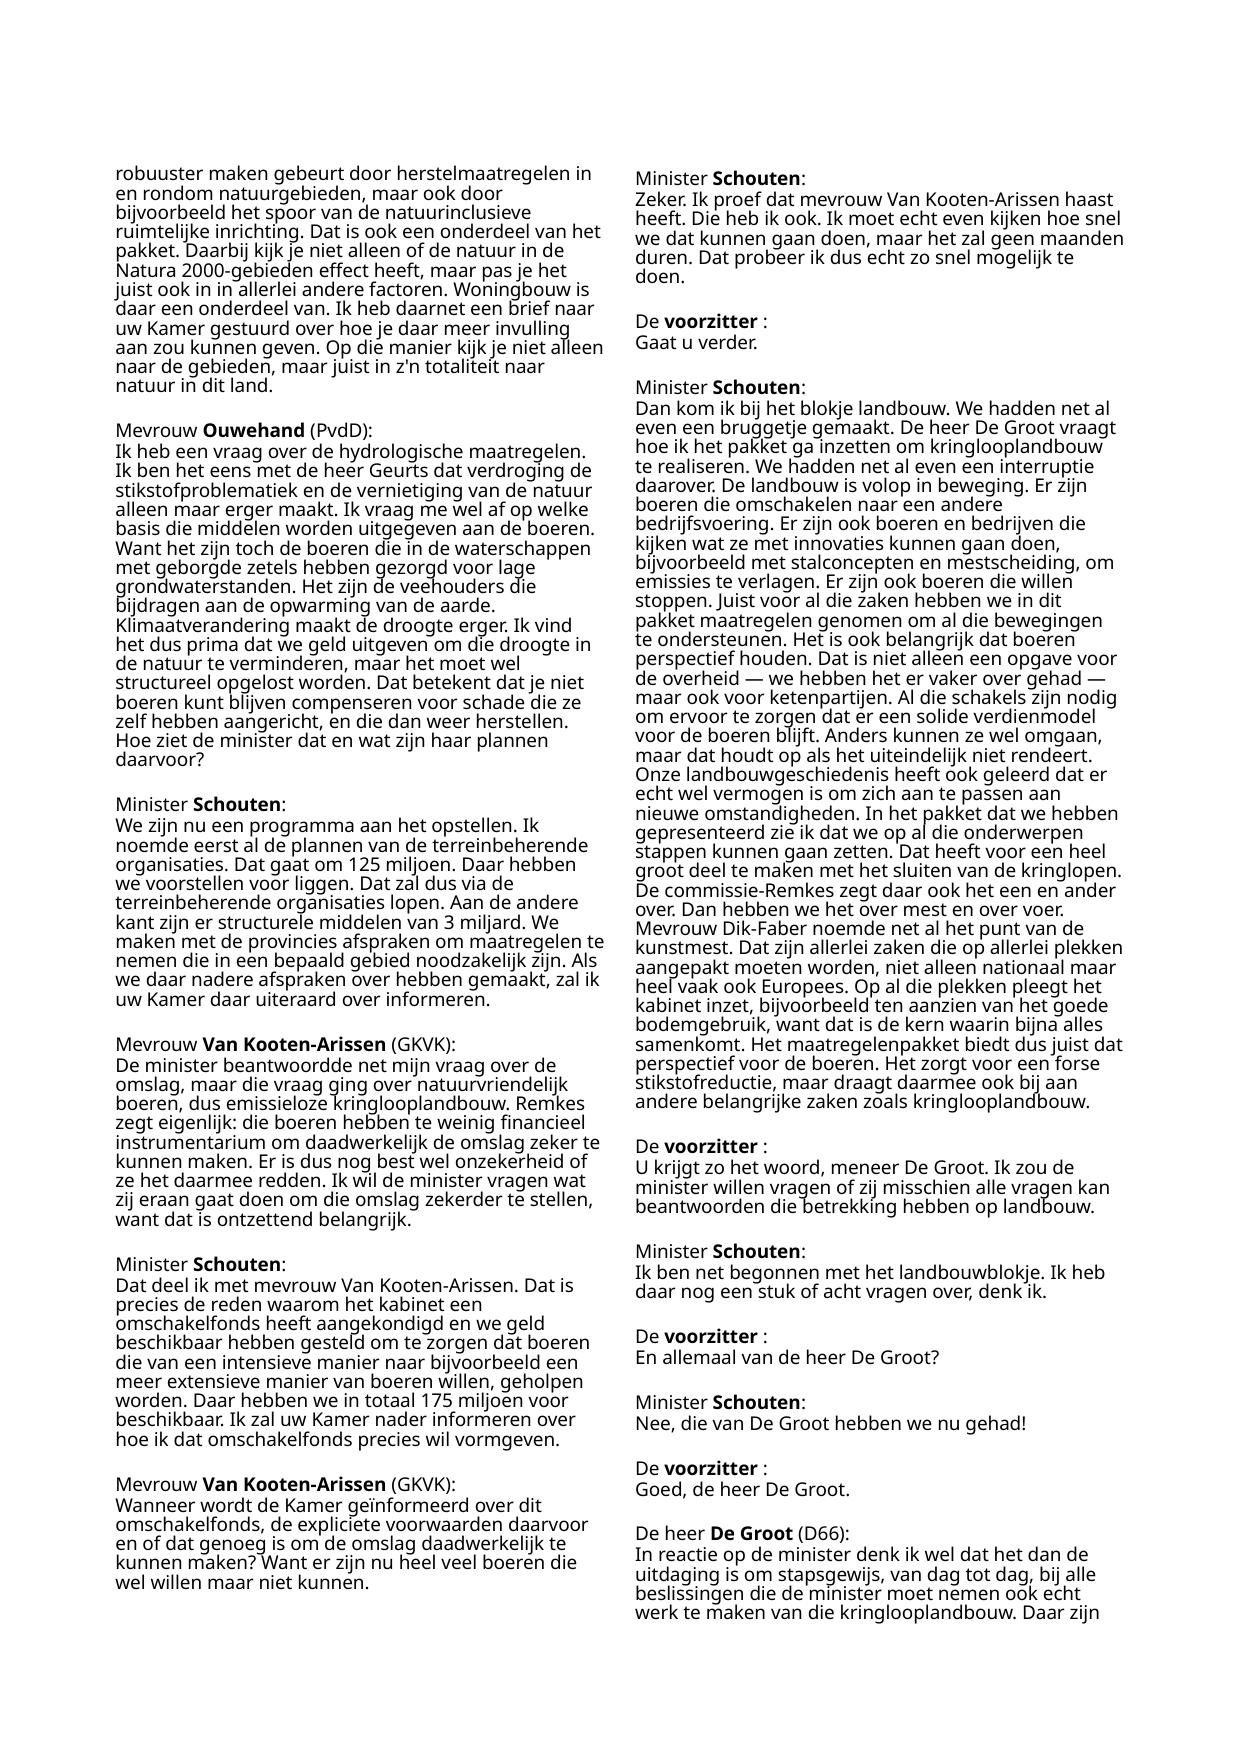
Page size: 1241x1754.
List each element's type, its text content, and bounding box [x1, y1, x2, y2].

text De voorzitter : [635, 1323, 1125, 1349]
text robuuster maken gebeurt door herstelmaatregelen in en rondom natuurgebieden, maar ook door bijvoorbeeld het spoor van de natuurinclusieve ruimtelijke inrichting. Dat is ook een onderdeel van het pakket. Daarbij kijk je niet alleen of de natuur in de Natura 2000-gebieden effect heeft, maar pas je het juist ook in in allerlei andere factoren. Woningbouw is daar een onderdeel van. Ik heb daarnet een brief naar uw Kamer gestuurd over hoe je daar meer invulling aan zou kunnen geven. Op die manier kijk je niet alleen naar de gebieden, maar juist in z'n totaliteit naar natuur in dit land. [115, 165, 605, 397]
text In reactie op de minister denk ik wel dat het dan de uitdaging is om stapsgewijs, van dag tot dag, bij alle beslissingen die de minister moet nemen ook echt werk te maken van die kringlooplandbouw. Daar zijn [635, 1546, 1125, 1623]
text En allemaal van de heer De Groot? [635, 1349, 1125, 1368]
text Minister Schouten: [635, 374, 1125, 400]
text Ik ben net begonnen met het landbouwblokje. Ik heb daar nog een stuk of acht vragen over, denk ik. [635, 1264, 1125, 1302]
text Minister Schouten: [635, 1389, 1125, 1415]
text Minister Schouten: [115, 792, 605, 817]
text We zijn nu een programma aan het opstellen. Ik noemde eerst al de plannen van de terreinbeherende organisaties. Dat gaat om 125 miljoen. Daar hebben we voorstellen voor liggen. Dat zal dus via de terreinbeherende organisaties lopen. Aan de andere kant zijn er structurele middelen van 3 miljard. We maken met de provincies afspraken om maatregelen te nemen die in een bepaald gebied noodzakelijk zijn. Als we daar nadere afspraken over hebben gemaakt, zal ik uw Kamer daar uiteraard over informeren. [115, 817, 605, 1010]
text De voorzitter : [635, 308, 1125, 334]
text Dan kom ik bij het blokje landbouw. We hadden net al even een bruggetje gemaakt. De heer De Groot vraagt hoe ik het pakket ga inzetten om kringlooplandbouw te realiseren. We hadden net al even een interruptie daarover. De landbouw is volop in beweging. Er zijn boeren die omschakelen naar een andere bedrijfsvoering. Er zijn ook boeren en bedrijven die kijken wat ze met innovaties kunnen gaan doen, bijvoorbeeld met stalconcepten en mestscheiding, om emissies te verlagen. Er zijn ook boeren die willen stoppen. Juist voor al die zaken hebben we in dit pakket maatregelen genomen om al die bewegingen te ondersteunen. Het is ook belangrijk dat boeren perspectief houden. Dat is niet alleen een opgave voor de overheid — we hebben het er vaker over gehad — maar ook voor ketenpartijen. Al die schakels zijn nodig om ervoor te zorgen dat er een solide verdienmodel voor de boeren blijft. Anders kunnen ze wel omgaan, maar dat houdt op als het uiteindelijk niet rendeert. Onze landbouwgeschiedenis heeft ook geleerd dat er echt wel vermogen is om zich aan te passen aan nieuwe omstandigheden. In het pakket dat we hebben gepresenteerd zie ik dat we op al die onderwerpen stappen kunnen gaan zetten. Dat heeft voor een heel groot deel te maken met het sluiten van de kringlopen. De commissie-Remkes zegt daar ook het een en ander over. Dan hebben we het over mest en over voer. Mevrouw Dik-Faber noemde net al het punt van de kunstmest. Dat zijn allerlei zaken die op allerlei plekken aangepakt moeten worden, niet alleen nationaal maar heel vaak ook Europees. Op al die plekken pleegt het kabinet inzet, bijvoorbeeld ten aanzien van het goede bodemgebruik, want dat is de kern waarin bijna alles samenkomt. Het maatregelenpakket biedt dus juist dat perspectief voor de boeren. Het zorgt voor een forse stikstofreductie, maar draagt daarmee ook bij aan andere belangrijke zaken zoals kringlooplandbouw. [635, 400, 1125, 1113]
text Mevrouw Van Kooten-Arissen (GKVK): [115, 1471, 605, 1497]
text De heer De Groot (D66): [635, 1521, 1125, 1546]
text Minister Schouten: [115, 1251, 605, 1277]
text De voorzitter : [635, 1134, 1125, 1159]
text Zeker. Ik proef dat mevrouw Van Kooten-Arissen haast heeft. Die heb ik ook. Ik moet echt even kijken hoe snel we dat kunnen gaan doen, maar het zal geen maanden duren. Dat probeer ik dus echt zo snel mogelijk te doen. [635, 191, 1125, 287]
text De voorzitter : [635, 1455, 1125, 1481]
text Goed, de heer De Groot. [635, 1481, 1125, 1500]
text U krijgt zo het woord, meneer De Groot. Ik zou de minister willen vragen of zij misschien alle vragen kan beantwoorden die betrekking hebben op landbouw. [635, 1159, 1125, 1217]
text Minister Schouten: [635, 1238, 1125, 1264]
text Mevrouw Ouwehand (PvdD): [115, 417, 605, 443]
text Dat deel ik met mevrouw Van Kooten-Arissen. Dat is precies de reden waarom het kabinet een omschakelfonds heeft aangekondigd en we geld beschikbaar hebben gesteld om te zorgen dat boeren die van een intensieve manier naar bijvoorbeeld een meer extensieve manier van boeren willen, geholpen worden. Daar hebben we in totaal 175 miljoen voor beschikbaar. Ik zal uw Kamer nader informeren over hoe ik dat omschakelfonds precies wil vormgeven. [115, 1277, 605, 1450]
text De minister beantwoordde net mijn vraag over de omslag, maar die vraag ging over natuurvriendelijk boeren, dus emissieloze kringlooplandbouw. Remkes zegt eigenlijk: die boeren hebben te weinig financieel instrumentarium om daadwerkelijk de omslag zeker te kunnen maken. Er is dus nog best wel onzekerheid of ze het daarmee redden. Ik wil de minister vragen wat zij eraan gaat doen om die omslag zekerder te stellen, want dat is ontzettend belangrijk. [115, 1057, 605, 1230]
text Wanneer wordt de Kamer geïnformeerd over dit omschakelfonds, de expliciete voorwaarden daarvoor en of dat genoeg is om de omslag daadwerkelijk te kunnen maken? Want er zijn nu heel veel boeren die wel willen maar niet kunnen. [115, 1497, 605, 1593]
text Nee, die van De Groot hebben we nu gehad! [635, 1415, 1125, 1434]
text Ik heb een vraag over de hydrologische maatregelen. Ik ben het eens met de heer Geurts dat verdroging de stikstofproblematiek en de vernietiging van de natuur alleen maar erger maakt. Ik vraag me wel af op welke basis die middelen worden uitgegeven aan de boeren. Want het zijn toch de boeren die in de waterschappen met geborgde zetels hebben gezorgd voor lage grondwaterstanden. Het zijn de veehouders die bijdragen aan de opwarming van de aarde. Klimaatverandering maakt de droogte erger. Ik vind het dus prima dat we geld uitgeven om die droogte in de natuur te verminderen, maar het moet wel structureel opgelost worden. Dat betekent dat je niet boeren kunt blijven compenseren voor schade die ze zelf hebben aangericht, en die dan weer herstellen. Hoe ziet de minister dat en wat zijn haar plannen daarvoor? [115, 443, 605, 771]
text Mevrouw Van Kooten-Arissen (GKVK): [115, 1031, 605, 1057]
text Minister Schouten: [635, 165, 1125, 191]
text Gaat u verder. [635, 334, 1125, 353]
